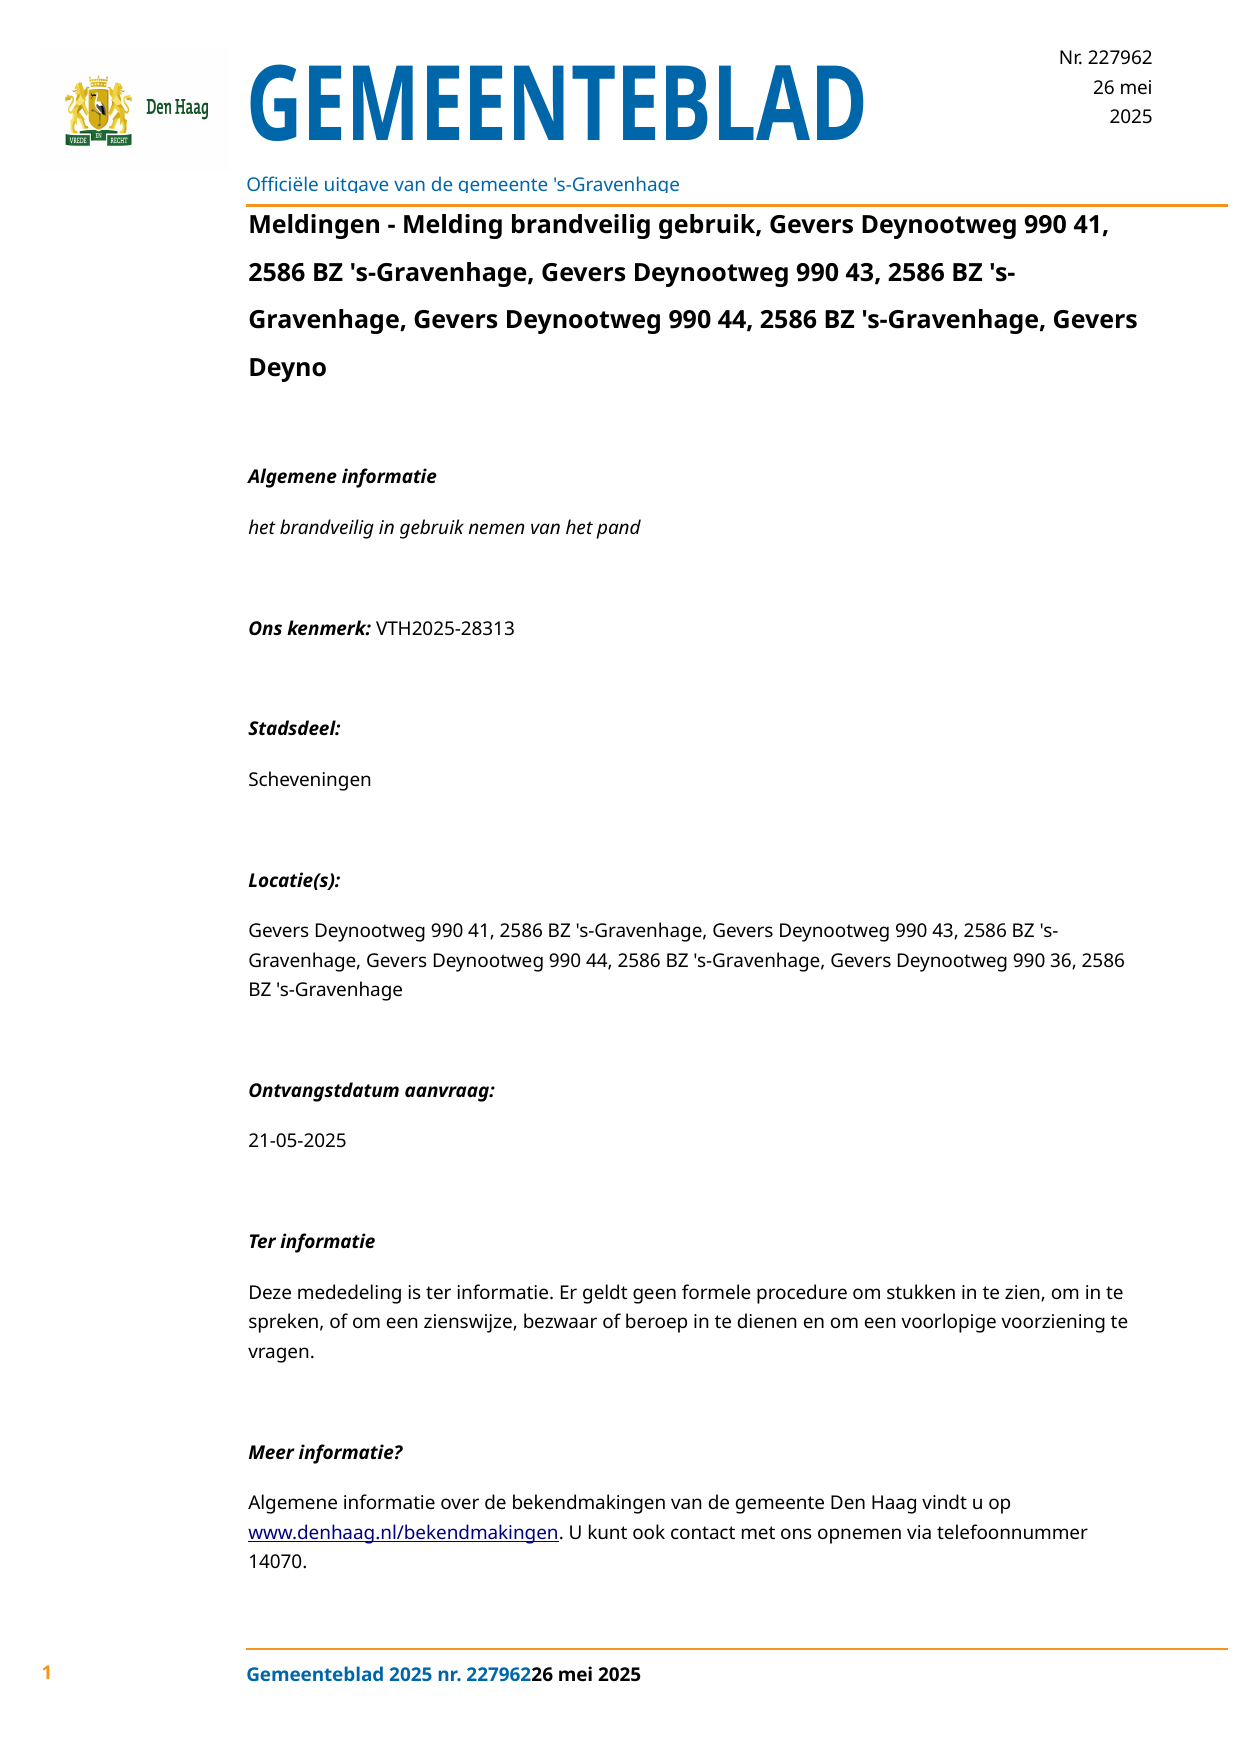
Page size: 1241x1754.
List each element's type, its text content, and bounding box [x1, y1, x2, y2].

text Algemene informatie over de bekendmakingen van de gemeente Den Haag vindt u op www.denhaag.nl/bekendmakingen. U kunt ook contact met ons opnemen via telefoonnummer 14070. [248, 1489, 1152, 1574]
text Ons kenmerk: VTH2025-28313 [248, 615, 1152, 641]
text Ter informatie [248, 1228, 1152, 1254]
picture [41, 47, 231, 172]
text 21-05-2025 [248, 1128, 1152, 1153]
text Algemene informatie [248, 463, 1152, 489]
text Locatie(s): [248, 867, 1152, 893]
text Meer informatie? [248, 1439, 1152, 1465]
text het brandveilig in gebruik nemen van het pand [248, 514, 1152, 540]
text Ontvangstdatum aanvraag: [248, 1077, 1152, 1103]
text Deze mededeling is ter informatie. Er geldt geen formele procedure om stukken in te zien, om in te spreken, of om een zienswijze, bezwaar of beroep in te dienen en om een voorlopige voorziening te vragen. [248, 1279, 1152, 1364]
text Meldingen - Melding brandveilig gebruik, Gevers Deynootweg 990 41, 2586 BZ 's-Gravenhage, Gevers Deynootweg 990 43, 2586 BZ 's-Gravenhage, Gevers Deynootweg 990 44, 2586 BZ 's-Gravenhage, Gevers Deyno [248, 207, 1152, 384]
text Stadsdeel: [248, 716, 1152, 741]
text Gevers Deynootweg 990 41, 2586 BZ 's-Gravenhage, Gevers Deynootweg 990 43, 2586 BZ 's-Gravenhage, Gevers Deynootweg 990 44, 2586 BZ 's-Gravenhage, Gevers Deynootweg 990 36, 2586 BZ 's-Gravenhage [248, 917, 1152, 1002]
text Scheveningen [248, 766, 1152, 792]
